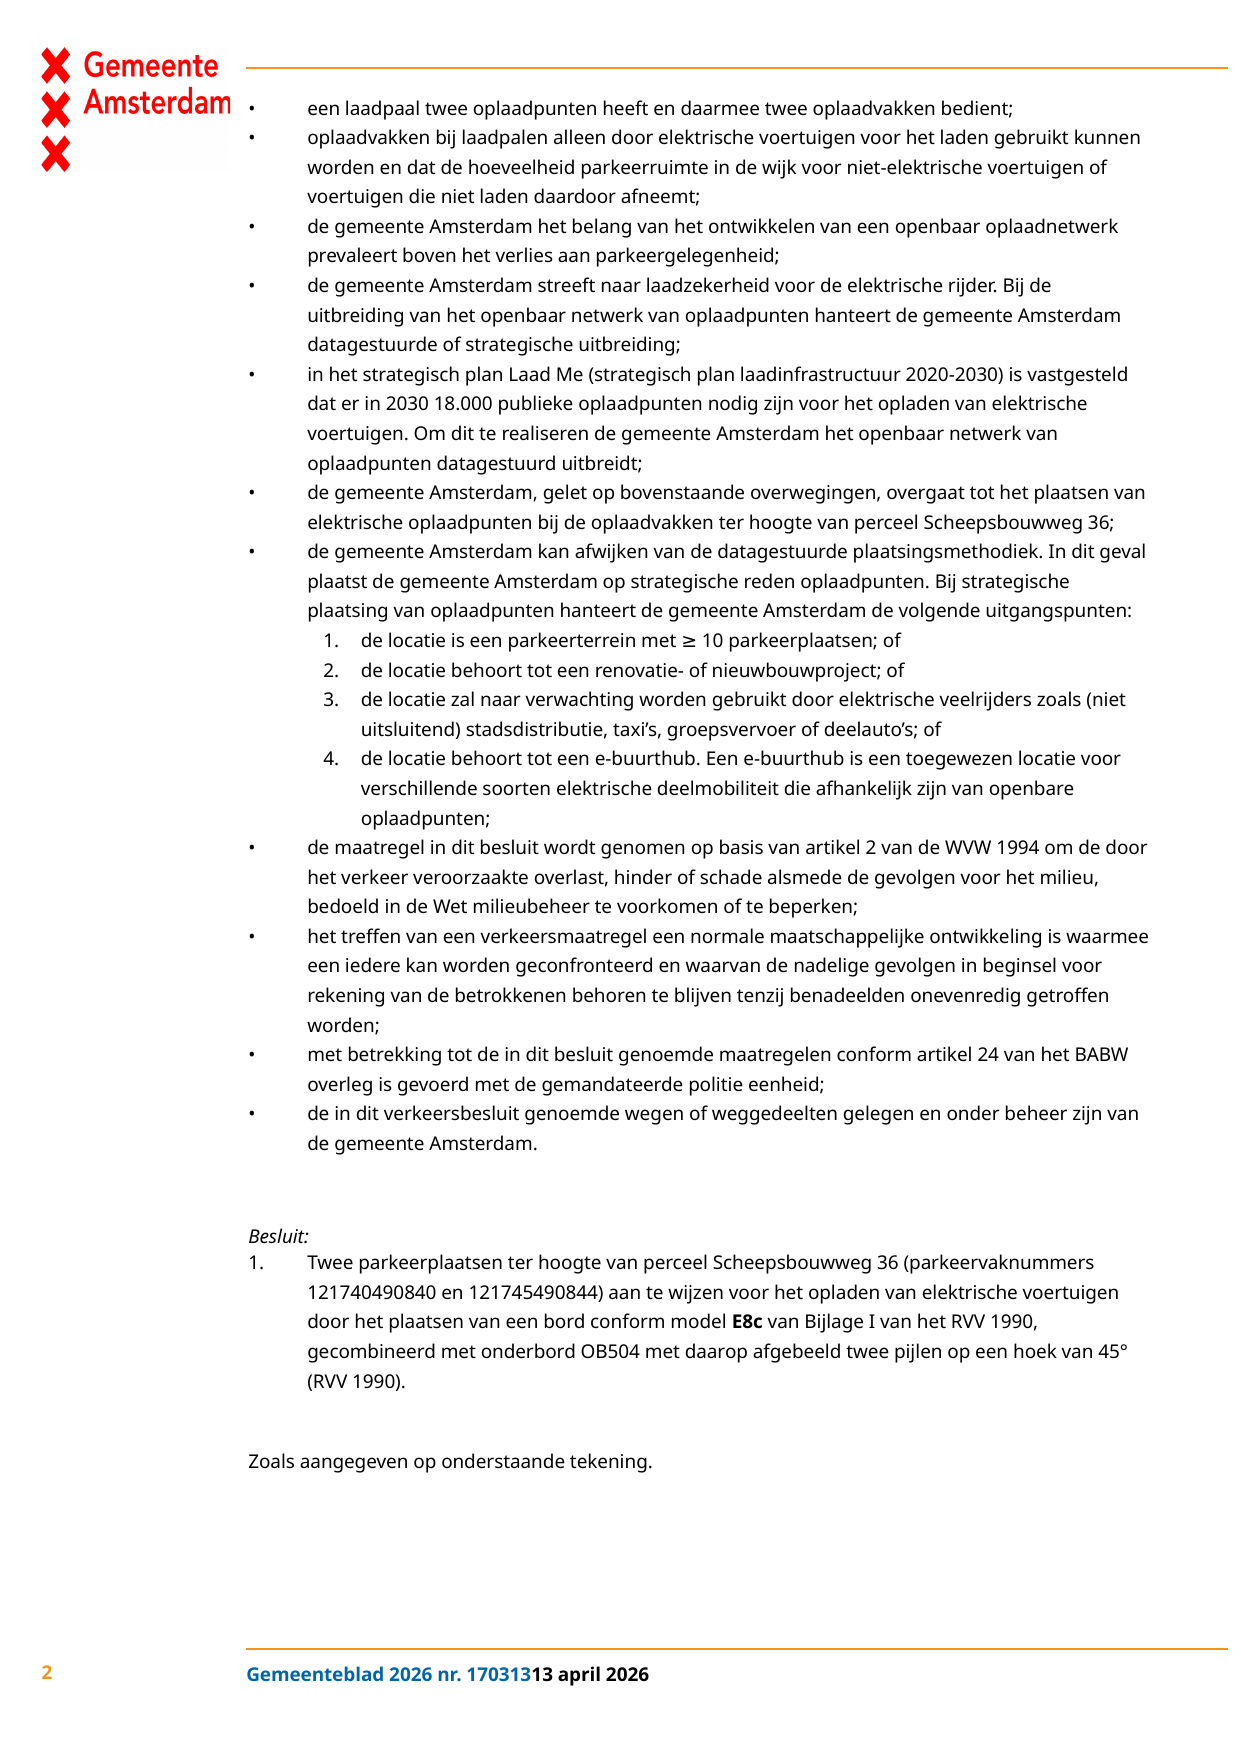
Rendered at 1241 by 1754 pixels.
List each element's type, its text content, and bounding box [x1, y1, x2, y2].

list in het strategisch plan Laad Me (strategisch plan laadinfrastructuur 2020-2030) is vastgesteld dat er in 2030 18.000 publieke oplaadpunten nodig zijn voor het opladen van elektrische voertuigen. Om dit te realiseren de gemeente Amsterdam het openbaar netwerk van oplaadpunten datagestuurd uitbreidt; [248, 361, 1152, 476]
text Zoals aangegeven op onderstaande tekening. [248, 1448, 1152, 1473]
list de locatie is een parkeerterrein met ≥ 10 parkeerplaatsen; of [323, 627, 1152, 653]
text Besluit: [248, 1224, 1152, 1249]
list de gemeente Amsterdam streeft naar laadzekerheid voor de elektrische rijder. Bij de uitbreiding van het openbaar netwerk van oplaadpunten hanteert de gemeente Amsterdam datagestuurde of strategische uitbreiding; [248, 272, 1152, 357]
list de in dit verkeersbesluit genoemde wegen of weggedeelten gelegen en onder beheer zijn van de gemeente Amsterdam. [248, 1101, 1152, 1156]
list een laadpaal twee oplaadpunten heeft en daarmee twee oplaadvakken bedient; [248, 95, 1152, 121]
list het treffen van een verkeersmaatregel een normale maatschappelijke ontwikkeling is waarmee een iedere kan worden geconfronteerd en waarvan de nadelige gevolgen in beginsel voor rekening van de betrokkenen behoren te blijven tenzij benadeelden onevenredig getroffen worden; [248, 923, 1152, 1038]
list de locatie zal naar verwachting worden gebruikt door elektrische veelrijders zoals (niet uitsluitend) stadsdistributie, taxi’s, groepsvervoer of deelauto’s; of [323, 686, 1152, 742]
list de locatie behoort tot een renovatie- of nieuwbouwproject; of [323, 657, 1152, 683]
picture [41, 47, 231, 172]
list met betrekking tot de in dit besluit genoemde maatregelen conform artikel 24 van het BABW overleg is gevoerd met de gemandateerde politie eenheid; [248, 1041, 1152, 1097]
list de gemeente Amsterdam, gelet op bovenstaande overwegingen, overgaat tot het plaatsen van elektrische oplaadpunten bij de oplaadvakken ter hoogte van perceel Scheepsbouwweg 36; [248, 479, 1152, 535]
list de gemeente Amsterdam het belang van het ontwikkelen van een openbaar oplaadnetwerk prevaleert boven het verlies aan parkeergelegenheid; [248, 213, 1152, 268]
list Twee parkeerplaatsen ter hoogte van perceel Scheepsbouwweg 36 (parkeervaknummers 121740490840 en 121745490844) aan te wijzen voor het opladen van elektrische voertuigen door het plaatsen van een bord conform model E8c van Bijlage I van het RVV 1990, gecombineerd met onderbord OB504 met daarop afgebeeld twee pijlen op een hoek van 45° (RVV 1990). [248, 1249, 1152, 1393]
list de gemeente Amsterdam kan afwijken van de datagestuurde plaatsingsmethodiek. In dit geval plaatst de gemeente Amsterdam op strategische reden oplaadpunten. Bij strategische plaatsing van oplaadpunten hanteert de gemeente Amsterdam de volgende uitgangspunten: [248, 538, 1152, 623]
list de maatregel in dit besluit wordt genomen op basis van artikel 2 van de WVW 1994 om de door het verkeer veroorzaakte overlast, hinder of schade alsmede de gevolgen voor het milieu, bedoeld in de Wet milieubeheer te voorkomen of te beperken; [248, 834, 1152, 919]
list de locatie behoort tot een e-buurthub. Een e-buurthub is een toegewezen locatie voor verschillende soorten elektrische deelmobiliteit die afhankelijk zijn van openbare oplaadpunten; [323, 746, 1152, 831]
list oplaadvakken bij laadpalen alleen door elektrische voertuigen voor het laden gebruikt kunnen worden en dat de hoeveelheid parkeerruimte in de wijk voor niet-elektrische voertuigen of voertuigen die niet laden daardoor afneemt; [248, 124, 1152, 209]
